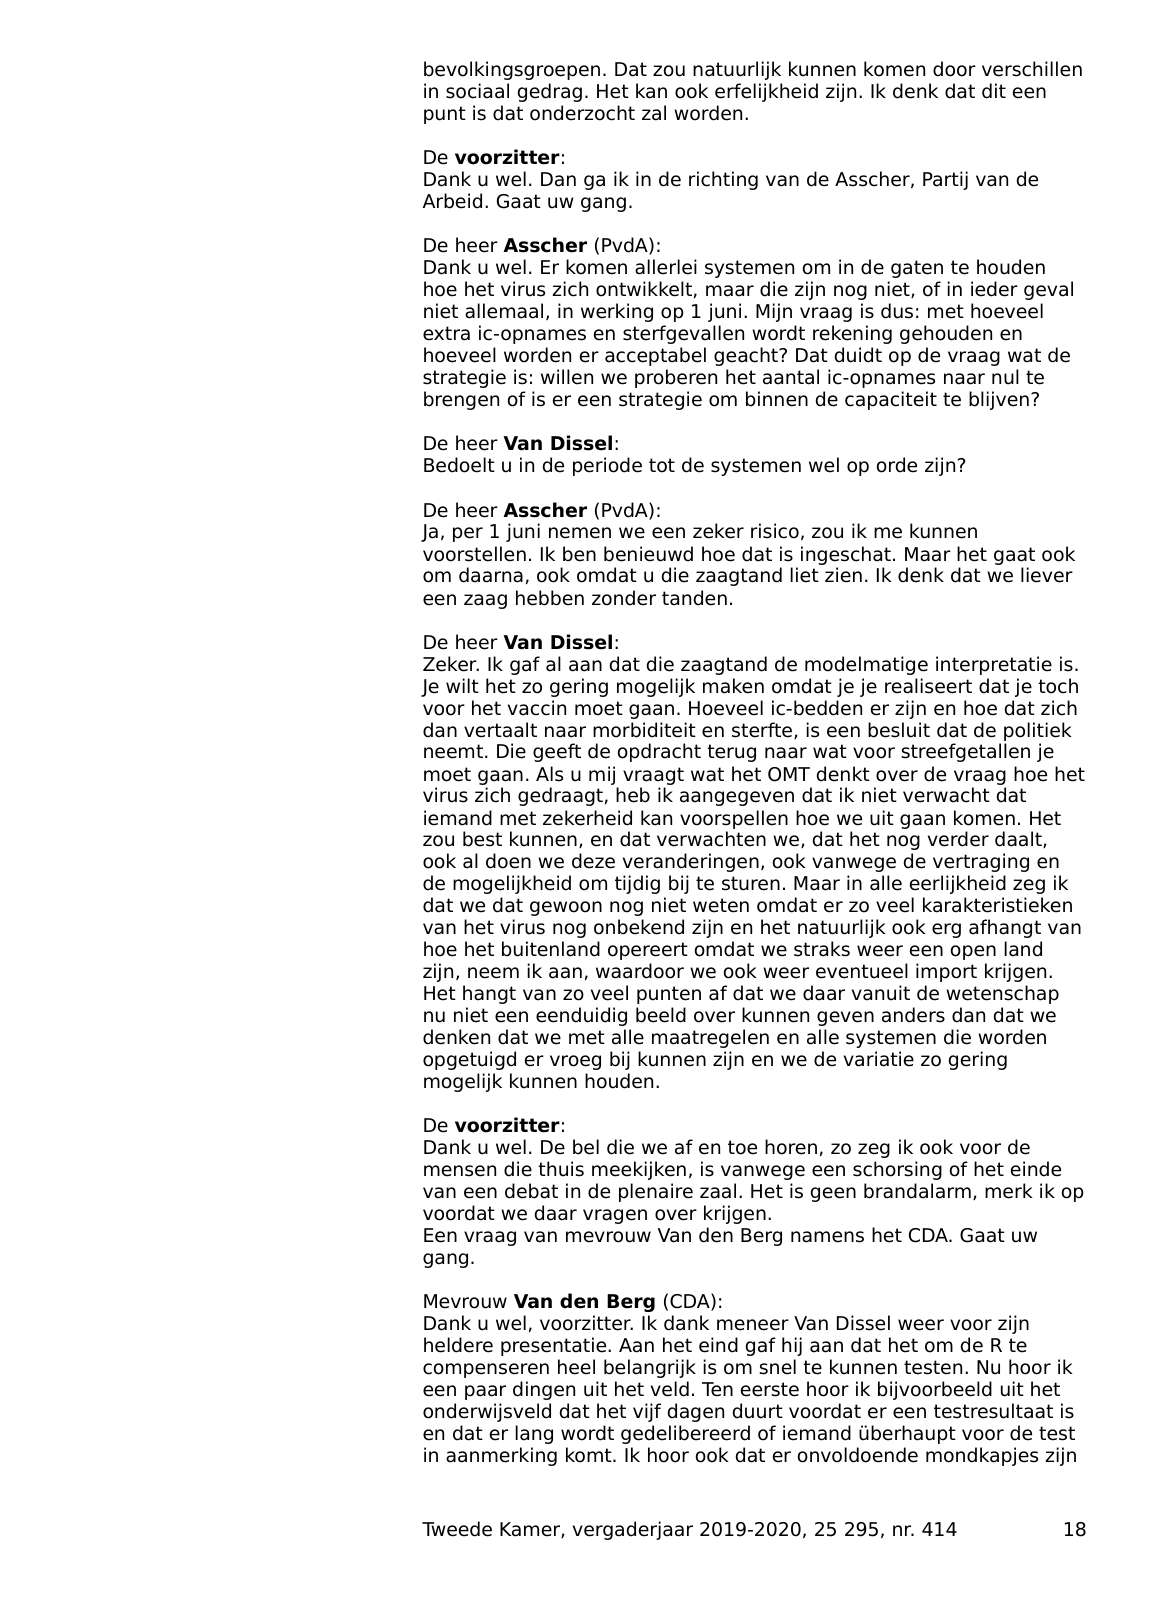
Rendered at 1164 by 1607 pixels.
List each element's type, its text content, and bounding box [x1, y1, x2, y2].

text Dank u wel, voorzitter. Ik dank meneer Van Dissel weer voor zijn heldere presentatie. Aan het eind gaf hij aan dat het om de R te compenseren heel belangrijk is om snel te kunnen testen. Nu hoor ik een paar dingen uit het veld. Ten eerste hoor ik bijvoorbeeld uit het onderwijsveld dat het vijf dagen duurt voordat er een testresultaat is en dat er lang wordt gedelibereerd of iemand überhaupt voor de test in aanmerking komt. Ik hoor ook dat er onvoldoende mondkapjes zijn [422, 1313, 1087, 1467]
text De heer Asscher (PvdA): [422, 235, 1087, 257]
text Dank u wel. Dan ga ik in de richting van de Asscher, Partij van de Arbeid. Gaat uw gang. [422, 169, 1087, 213]
text De voorzitter: [422, 147, 1087, 169]
text Mevrouw Van den Berg (CDA): [422, 1291, 1087, 1313]
text De heer Van Dissel: [422, 433, 1087, 455]
text De heer Van Dissel: [422, 632, 1087, 653]
text Dank u wel. Er komen allerlei systemen om in de gaten te houden hoe het virus zich ontwikkelt, maar die zijn nog niet, of in ieder geval niet allemaal, in werking op 1 juni. Mijn vraag is dus: met hoeveel extra ic-opnames en sterfgevallen wordt rekening gehouden en hoeveel worden er acceptabel geacht? Dat duidt op de vraag wat de strategie is: willen we proberen het aantal ic-opnames naar nul te brengen of is er een strategie om binnen de capaciteit te blijven? [422, 257, 1087, 411]
text Een vraag van mevrouw Van den Berg namens het CDA. Gaat uw gang. [422, 1225, 1087, 1269]
text Bedoelt u in de periode tot de systemen wel op orde zijn? [422, 455, 1087, 477]
text bevolkingsgroepen. Dat zou natuurlijk kunnen komen door verschillen in sociaal gedrag. Het kan ook erfelijkheid zijn. Ik denk dat dit een punt is dat onderzocht zal worden. [422, 59, 1087, 125]
text De voorzitter: [422, 1115, 1087, 1137]
text Dank u wel. De bel die we af en toe horen, zo zeg ik ook voor de mensen die thuis meekijken, is vanwege een schorsing of het einde van een debat in de plenaire zaal. Het is geen brandalarm, merk ik op voordat we daar vragen over krijgen. [422, 1137, 1087, 1225]
text De heer Asscher (PvdA): [422, 499, 1087, 521]
text Zeker. Ik gaf al aan dat die zaagtand de modelmatige interpretatie is. Je wilt het zo gering mogelijk maken omdat je je realiseert dat je toch voor het vaccin moet gaan. Hoeveel ic-bedden er zijn en hoe dat zich dan vertaalt naar morbiditeit en sterfte, is een besluit dat de politiek neemt. Die geeft de opdracht terug naar wat voor streefgetallen je moet gaan. Als u mij vraagt wat het OMT denkt over de vraag hoe het virus zich gedraagt, heb ik aangegeven dat ik niet verwacht dat iemand met zekerheid kan voorspellen hoe we uit gaan komen. Het zou best kunnen, en dat verwachten we, dat het nog verder daalt, ook al doen we deze veranderingen, ook vanwege de vertraging en de mogelijkheid om tijdig bij te sturen. Maar in alle eerlijkheid zeg ik dat we dat gewoon nog niet weten omdat er zo veel karakteristieken van het virus nog onbekend zijn en het natuurlijk ook erg afhangt van hoe het buitenland opereert omdat we straks weer een open land zijn, neem ik aan, waardoor we ook weer eventueel import krijgen. Het hangt van zo veel punten af dat we daar vanuit de wetenschap nu niet een eenduidig beeld over kunnen geven anders dan dat we denken dat we met alle maatregelen en alle systemen die worden opgetuigd er vroeg bij kunnen zijn en we de variatie zo gering mogelijk kunnen houden. [422, 653, 1087, 1093]
text Ja, per 1 juni nemen we een zeker risico, zou ik me kunnen voorstellen. Ik ben benieuwd hoe dat is ingeschat. Maar het gaat ook om daarna, ook omdat u die zaagtand liet zien. Ik denk dat we liever een zaag hebben zonder tanden. [422, 521, 1087, 609]
